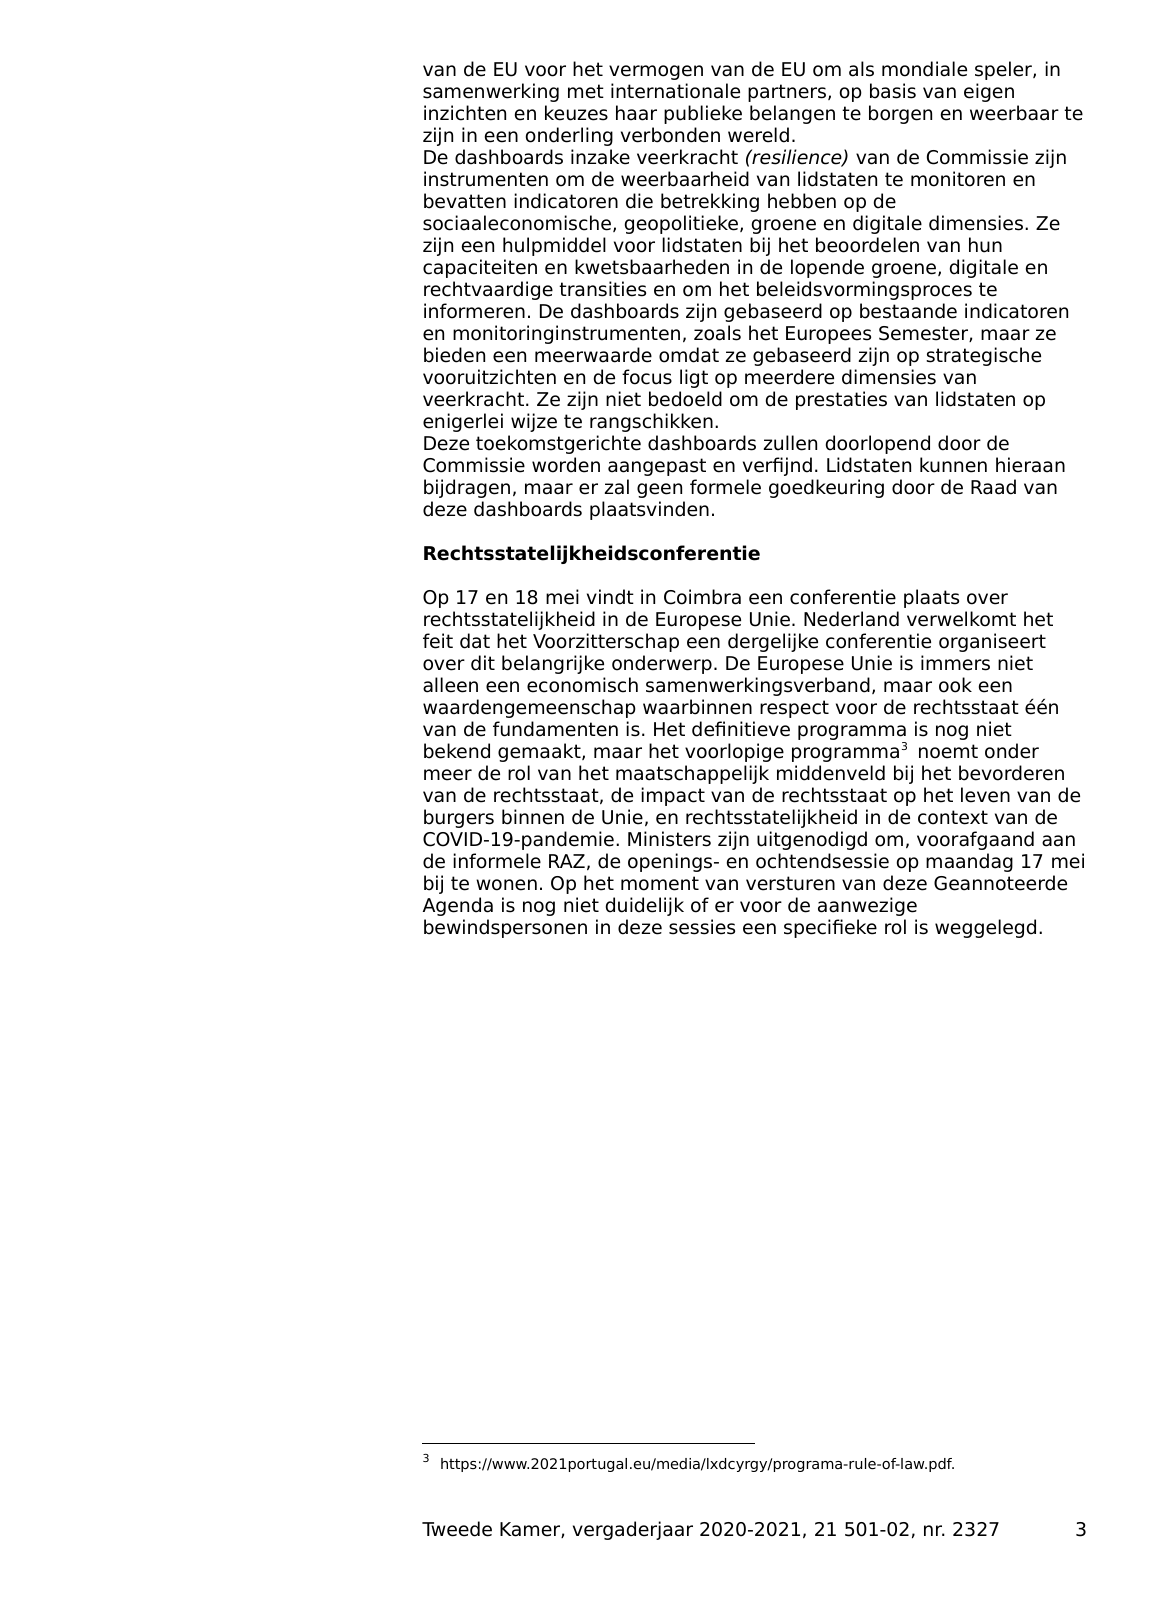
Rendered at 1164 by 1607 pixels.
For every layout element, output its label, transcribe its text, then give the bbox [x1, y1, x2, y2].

text Deze toekomstgerichte dashboards zullen doorlopend door de Commissie worden aangepast en verfijnd. Lidstaten kunnen hieraan bijdragen, maar er zal geen formele goedkeuring door de Raad van deze dashboards plaatsvinden. [422, 433, 1087, 521]
text De dashboards inzake veerkracht (resilience) van de Commissie zijn instrumenten om de weerbaarheid van lidstaten te monitoren en bevatten indicatoren die betrekking hebben op de sociaaleconomische, geopolitieke, groene en digitale dimensies. Ze zijn een hulpmiddel voor lidstaten bij het beoordelen van hun capaciteiten en kwetsbaarheden in de lopende groene, digitale en rechtvaardige transities en om het beleidsvormingsproces te informeren. De dashboards zijn gebaseerd op bestaande indicatoren en monitoringinstrumenten, zoals het Europees Semester, maar ze bieden een meerwaarde omdat ze gebaseerd zijn op strategische vooruitzichten en de focus ligt op meerdere dimensies van veerkracht. Ze zijn niet bedoeld om de prestaties van lidstaten op enigerlei wijze te rangschikken. [422, 147, 1087, 433]
text https://www.2021portugal.eu/media/lxdcyrgy/programa-rule-of-law.pdf. [422, 1452, 1087, 1474]
text Op 17 en 18 mei vindt in Coimbra een conferentie plaats over rechtsstatelijkheid in de Europese Unie. Nederland verwelkomt het feit dat het Voorzitterschap een dergelijke conferentie organiseert over dit belangrijke onderwerp. De Europese Unie is immers niet alleen een economisch samenwerkingsverband, maar ook een waardengemeenschap waarbinnen respect voor de rechtsstaat één van de fundamenten is. Het definitieve programma is nog niet bekend gemaakt, maar het voorlopige programma noemt onder meer de rol van het maatschappelijk middenveld bij het bevorderen van de rechtsstaat, de impact van de rechtsstaat op het leven van de burgers binnen de Unie, en rechtsstatelijkheid in de context van de COVID-19-pandemie. Ministers zijn uitgenodigd om, voorafgaand aan de informele RAZ, de openings- en ochtendsessie op maandag 17 mei bij te wonen. Op het moment van versturen van deze Geannoteerde Agenda is nog niet duidelijk of er voor de aanwezige bewindspersonen in deze sessies een specifieke rol is weggelegd. [422, 587, 1087, 939]
subtitle Rechtsstatelijkheidsconferentie [422, 543, 1087, 565]
text van de EU voor het vermogen van de EU om als mondiale speler, in samenwerking met internationale partners, op basis van eigen inzichten en keuzes haar publieke belangen te borgen en weerbaar te zijn in een onderling verbonden wereld. [422, 59, 1087, 147]
